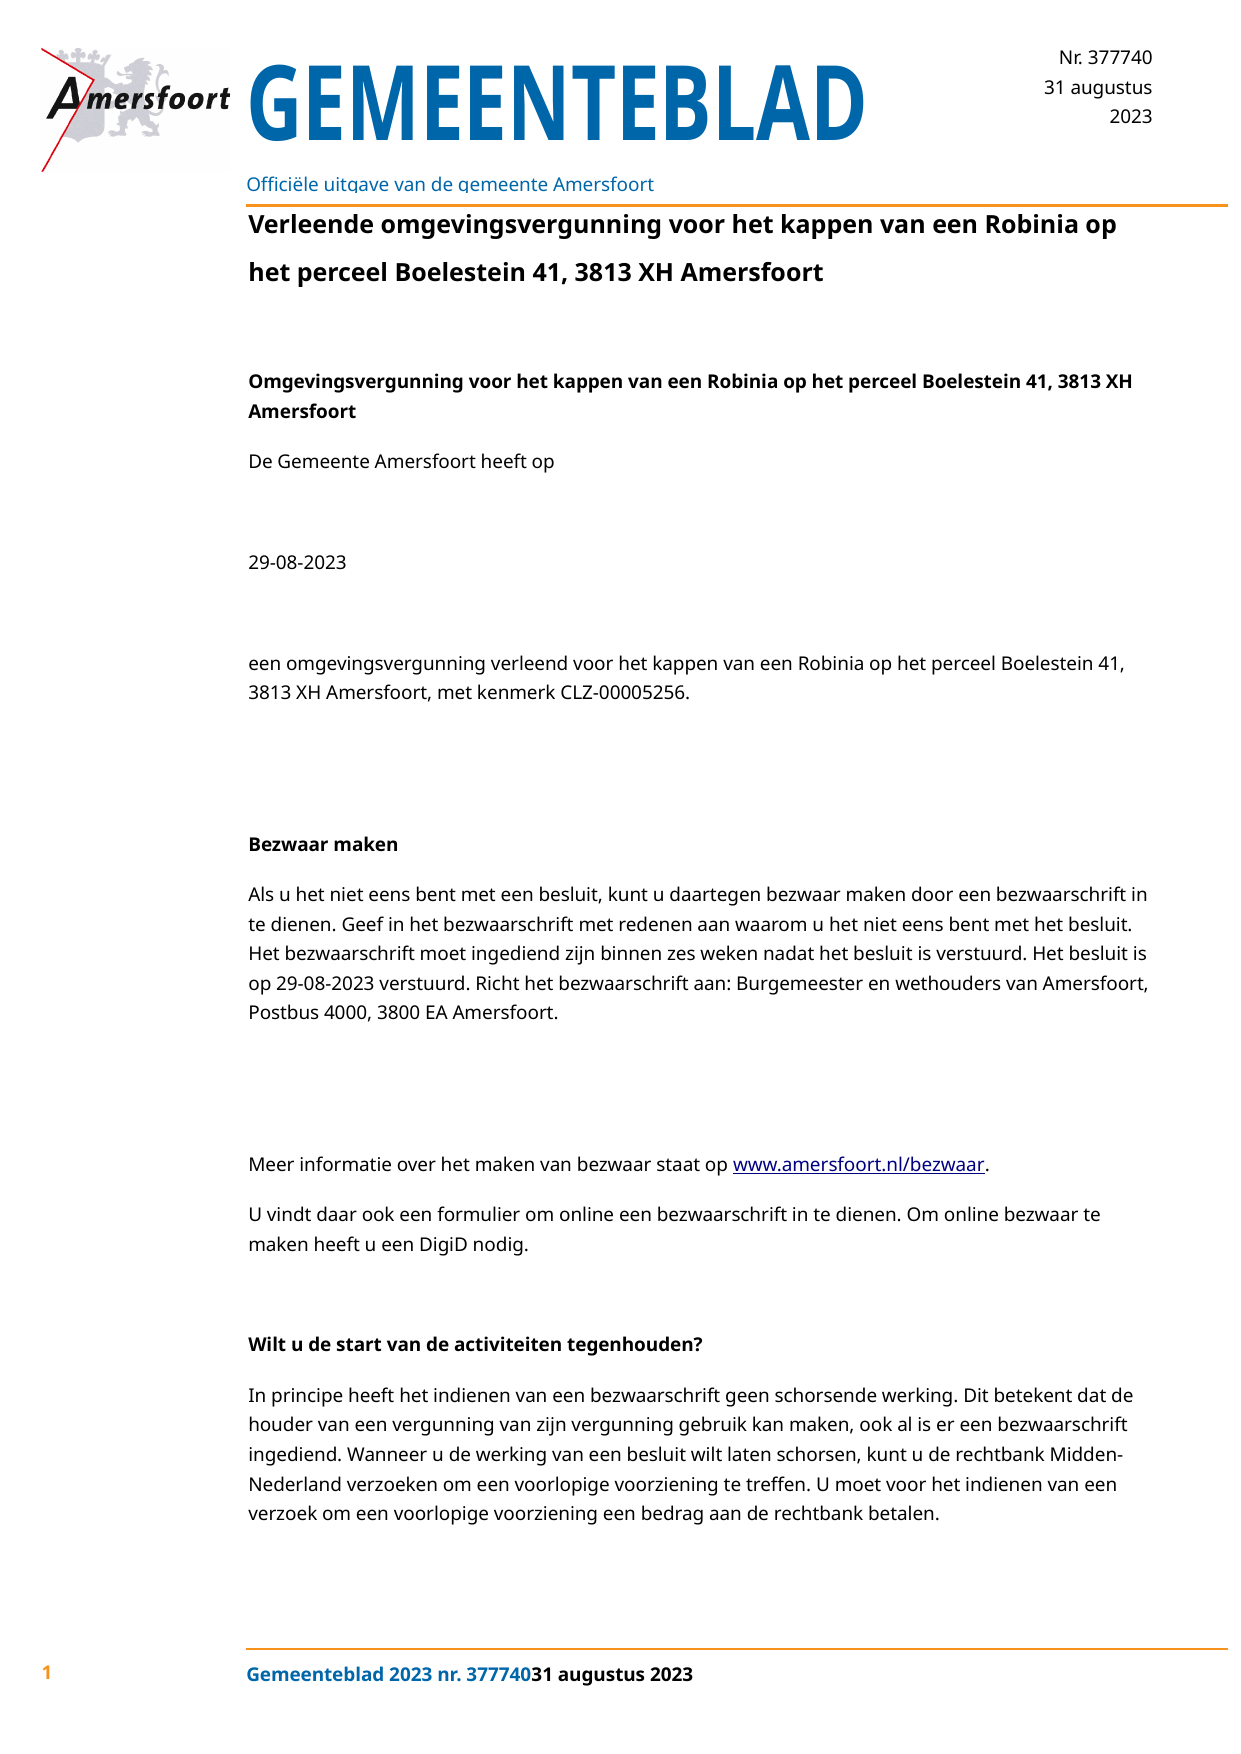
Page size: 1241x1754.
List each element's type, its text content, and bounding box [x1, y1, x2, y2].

text De Gemeente Amersfoort heeft op [248, 448, 1152, 474]
text In principe heeft het indienen van een bezwaarschrift geen schorsende werking. Dit betekent dat de houder van een vergunning van zijn vergunning gebruik kan maken, ook al is er een bezwaarschrift ingediend. Wanneer u de werking van een besluit wilt laten schorsen, kunt u de rechtbank Midden-Nederland verzoeken om een voorlopige voorziening te treffen. U moet voor het indienen van een verzoek om een voorlopige voorziening een bedrag aan de rechtbank betalen. [248, 1382, 1152, 1526]
text een omgevingsvergunning verleend voor het kappen van een Robinia op het perceel Boelestein 41, 3813 XH Amersfoort, met kenmerk CLZ-00005256. [248, 650, 1152, 705]
text Verleende omgevingsvergunning voor het kappen van een Robinia op het perceel Boelestein 41, 3813 XH Amersfoort [248, 207, 1152, 288]
picture [41, 47, 231, 172]
text Wilt u de start van de activiteiten tegenhouden? [248, 1332, 1152, 1357]
text Meer informatie over het maken van bezwaar staat op www.amersfoort.nl/bezwaar. [248, 1151, 1152, 1177]
text Als u het niet eens bent met een besluit, kunt u daartegen bezwaar maken door een bezwaarschrift in te dienen. Geef in het bezwaarschrift met redenen aan waarom u het niet eens bent met het besluit. Het bezwaarschrift moet ingediend zijn binnen zes weken nadat het besluit is verstuurd. Het besluit is op 29-08-2023 verstuurd. Richt het bezwaarschrift aan: Burgemeester en wethouders van Amersfoort, Postbus 4000, 3800 EA Amersfoort. [248, 881, 1152, 1025]
text U vindt daar ook een formulier om online een bezwaarschrift in te dienen. Om online bezwaar te maken heeft u een DigiD nodig. [248, 1201, 1152, 1257]
text Bezwaar maken [248, 831, 1152, 857]
text 29-08-2023 [248, 549, 1152, 575]
text Omgevingsvergunning voor het kappen van een Robinia op het perceel Boelestein 41, 3813 XH Amersfoort [248, 368, 1152, 424]
